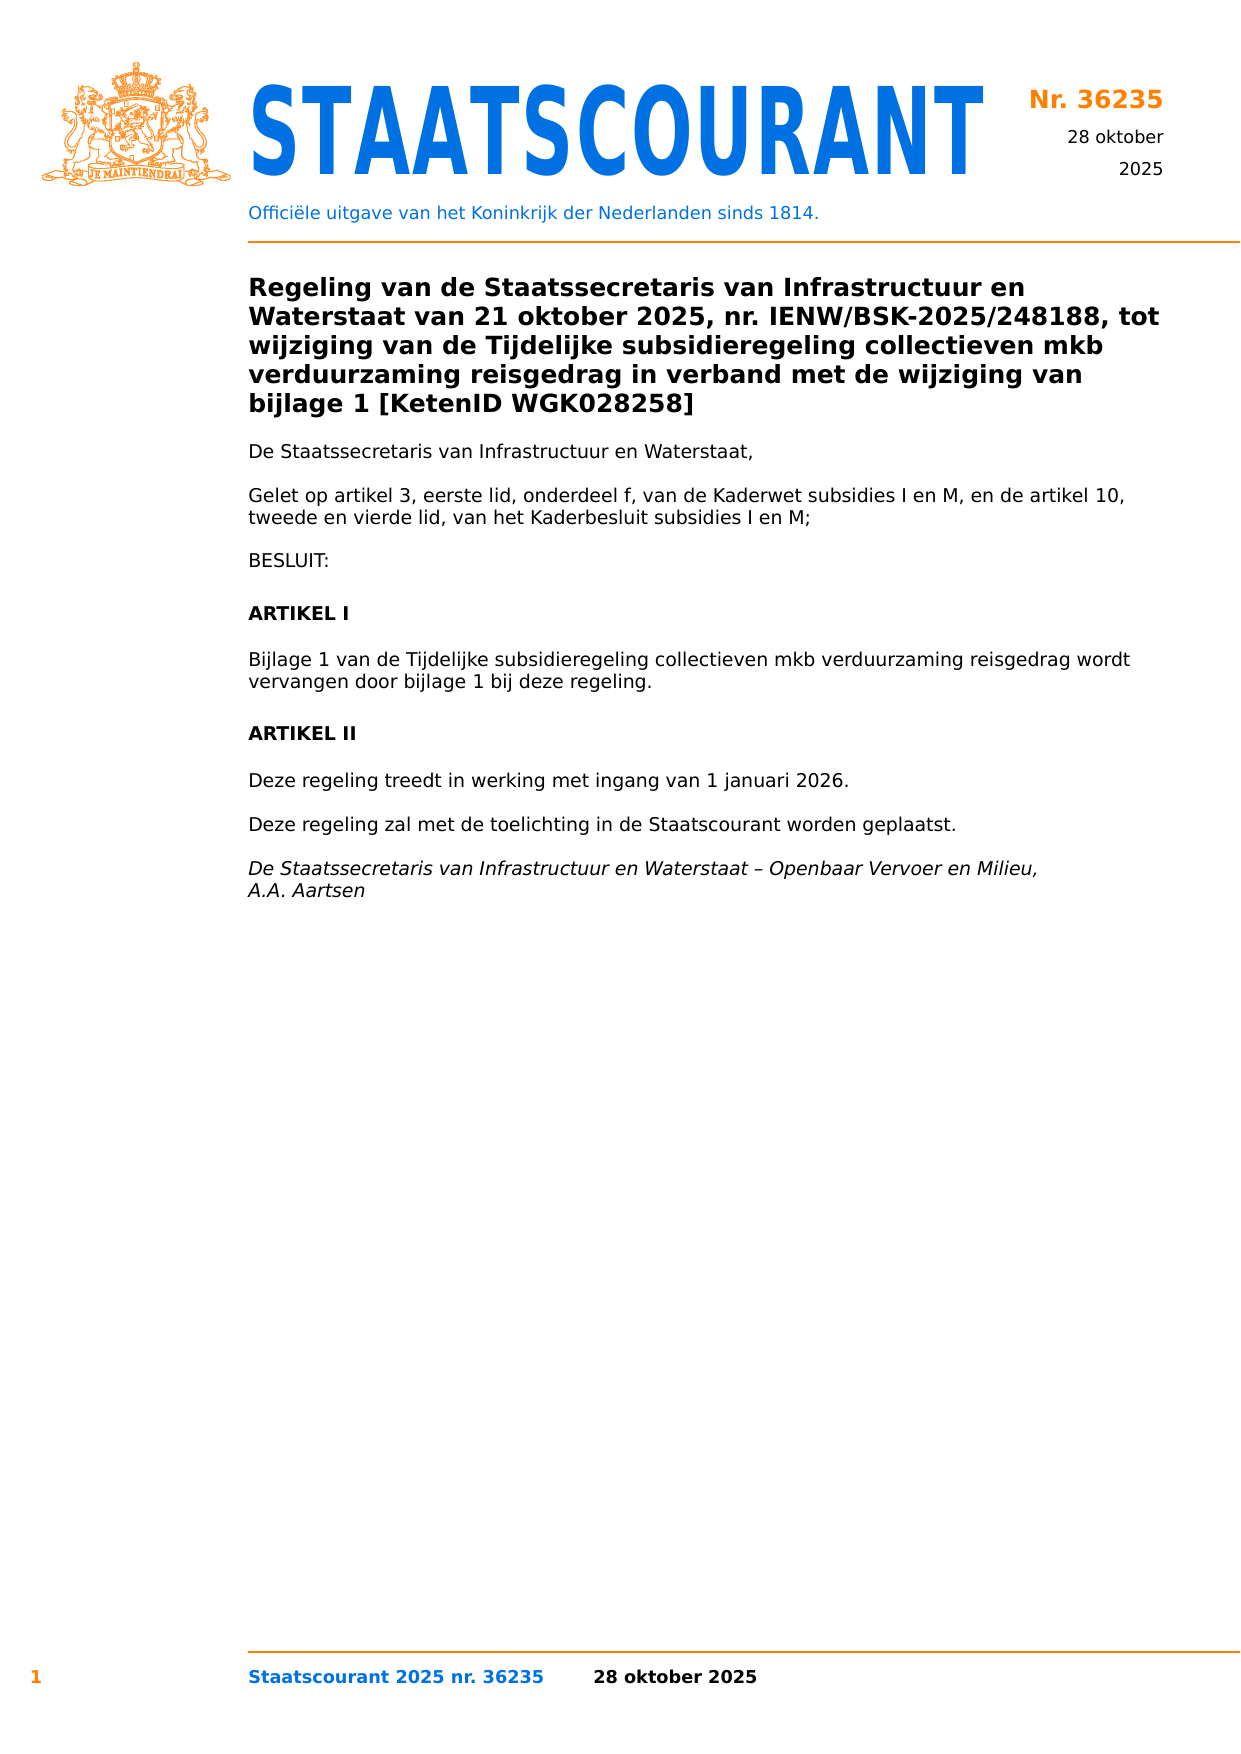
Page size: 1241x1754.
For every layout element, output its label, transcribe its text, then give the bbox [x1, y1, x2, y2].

table_cell Officiële uitgave van het Koninkrijk der Nederlanden sinds 1814. [248, 203, 1240, 241]
text Gelet op artikel 3, eerste lid, onderdeel f, van de Kaderwet subsidies I en M, en de artikel 10, tweede en vierde lid, van het Kaderbesluit subsidies I en M; [248, 484, 1163, 528]
text De Staatssecretaris van Infrastructuur en Waterstaat – Openbaar Vervoer en Milieu, A.A. Aartsen [248, 858, 1163, 902]
table_cell 2025 [998, 153, 1240, 203]
text De Staatssecretaris van Infrastructuur en Waterstaat, [248, 441, 1163, 463]
table_header Nr. 36235 [998, 62, 1240, 121]
text BESLUIT: [248, 550, 1163, 572]
subtitle ARTIKEL II [248, 723, 1163, 745]
text Bijlage 1 van de Tijdelijke subsidieregeling collectieven mkb verduurzaming reisgedrag wordt vervangen door bijlage 1 bij deze regeling. [248, 649, 1163, 693]
text Deze regeling treedt in werking met ingang van 1 januari 2026. [248, 770, 1163, 792]
table_header [25, 62, 248, 241]
picture [41, 62, 231, 186]
text Deze regeling zal met de toelichting in de Staatscourant worden geplaatst. [248, 814, 1163, 836]
subtitle Regeling van de Staatssecretaris van Infrastructuur en Waterstaat van 21 oktober 2025, nr. IENW/BSK-2025/248188, tot wijziging van de Tijdelijke subsidieregeling collectieven mkb verduurzaming reisgedrag in verband met de wijziging van bijlage 1 [KetenID WGK028258] [248, 273, 1163, 419]
table_header STAATSCOURANT [248, 62, 998, 203]
table_cell 28 oktober [998, 121, 1240, 153]
subtitle ARTIKEL I [248, 602, 1163, 624]
